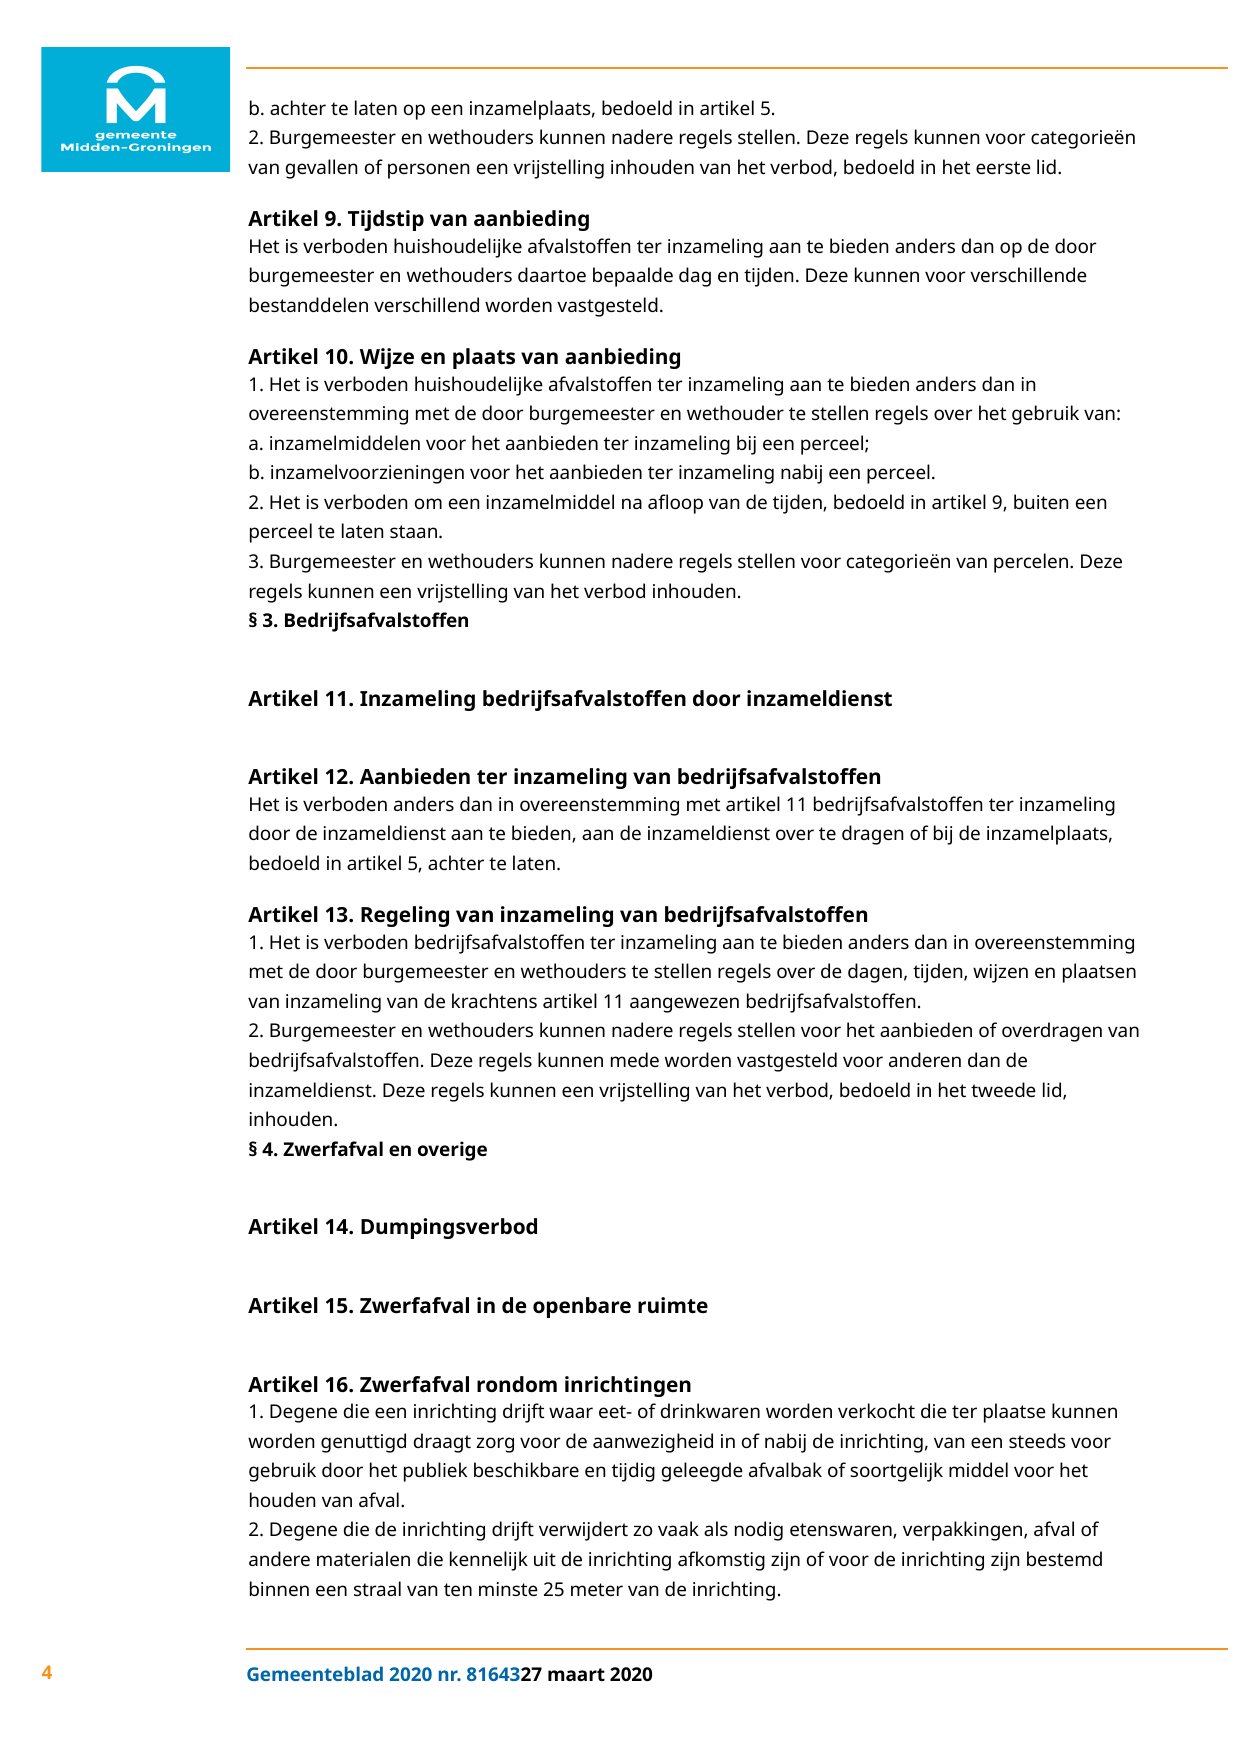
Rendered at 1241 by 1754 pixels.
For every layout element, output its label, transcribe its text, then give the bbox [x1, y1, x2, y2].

picture [184, 146, 190, 153]
text Artikel 11. Inzameling bedrijfsafvalstoffen door inzameldienst [248, 684, 1152, 712]
text 1. Het is verboden bedrijfsafvalstoffen ter inzameling aan te bieden anders dan in overeenstemming met de door burgemeester en wethouders te stellen regels over de dagen, tijden, wijzen en plaatsen van inzameling van de krachtens artikel 11 aangewezen bedrijfsafvalstoffen. [248, 929, 1152, 1014]
text Artikel 14. Dumpingsverbod [248, 1212, 1152, 1241]
text 2. Burgemeester en wethouders kunnen nadere regels stellen. Deze regels kunnen voor categorieën van gevallen of personen een vrijstelling inhouden van het verbod, bedoeld in het eerste lid. [248, 124, 1152, 180]
text Artikel 10. Wijze en plaats van aanbieding [248, 342, 1152, 371]
text Artikel 13. Regeling van inzameling van bedrijfsafvalstoffen [248, 901, 1152, 929]
text a. inzamelmiddelen voor het aanbieden ter inzameling bij een perceel; [248, 430, 1152, 456]
text Het is verboden huishoudelijke afvalstoffen ter inzameling aan te bieden anders dan op de door burgemeester en wethouders daartoe bepaalde dag en tijden. Deze kunnen voor verschillende bestanddelen verschillend worden vastgesteld. [248, 233, 1152, 318]
picture [107, 89, 165, 122]
picture [108, 66, 164, 82]
text 2. Het is verboden om een inzamelmiddel na afloop van de tijden, bedoeld in artikel 9, buiten een perceel te laten staan. [248, 489, 1152, 544]
text Het is verboden anders dan in overeenstemming met artikel 11 bedrijfsafvalstoffen ter inzameling door de inzameldienst aan te bieden, aan de inzameldienst over te dragen of bij de inzamelplaats, bedoeld in artikel 5, achter te laten. [248, 791, 1152, 876]
text b. achter te laten op een inzamelplaats, bedoeld in artikel 5. [248, 95, 1152, 121]
text Artikel 12. Aanbieden ter inzameling van bedrijfsafvalstoffen [248, 762, 1152, 791]
text § 3. Bedrijfsafvalstoffen [248, 607, 1152, 633]
text 2. Burgemeester en wethouders kunnen nadere regels stellen voor het aanbieden of overdragen van bedrijfsafvalstoffen. Deze regels kunnen mede worden vastgesteld voor anderen dan de inzameldienst. Deze regels kunnen een vrijstelling van het verbod, bedoeld in het tweede lid, inhouden. [248, 1018, 1152, 1132]
text 1. Degene die een inrichting drijft waar eet- of drinkwaren worden verkocht die ter plaatse kunnen worden genuttigd draagt zorg voor de aanwezigheid in of nabij de inrichting, van een steeds voor gebruik door het publiek beschikbare en tijdig geleegde afvalbak of soortgelijk middel voor het houden van afval. [248, 1398, 1152, 1513]
text 1. Het is verboden huishoudelijke afvalstoffen ter inzameling aan te bieden anders dan in overeenstemming met de door burgemeester en wethouder te stellen regels over het gebruik van: [248, 371, 1152, 426]
text § 4. Zwerfafval en overige [248, 1136, 1152, 1162]
text b. inzamelvoorzieningen voor het aanbieden ter inzameling nabij een perceel. [248, 459, 1152, 485]
text Artikel 16. Zwerfafval rondom inrichtingen [248, 1370, 1152, 1398]
text 3. Burgemeester en wethouders kunnen nadere regels stellen voor categorieën van percelen. Deze regels kunnen een vrijstelling van het verbod inhouden. [248, 548, 1152, 604]
text 2. Degene die de inrichting drijft verwijdert zo vaak als nodig etenswaren, verpakkingen, afval of andere materialen die kennelijk uit de inrichting afkomstig zijn of voor de inrichting zijn bestemd binnen een straal van ten minste 25 meter van de inrichting. [248, 1517, 1152, 1602]
text Artikel 9. Tijdstip van aanbieding [248, 204, 1152, 233]
text Artikel 15. Zwerfafval in de openbare ruimte [248, 1291, 1152, 1319]
